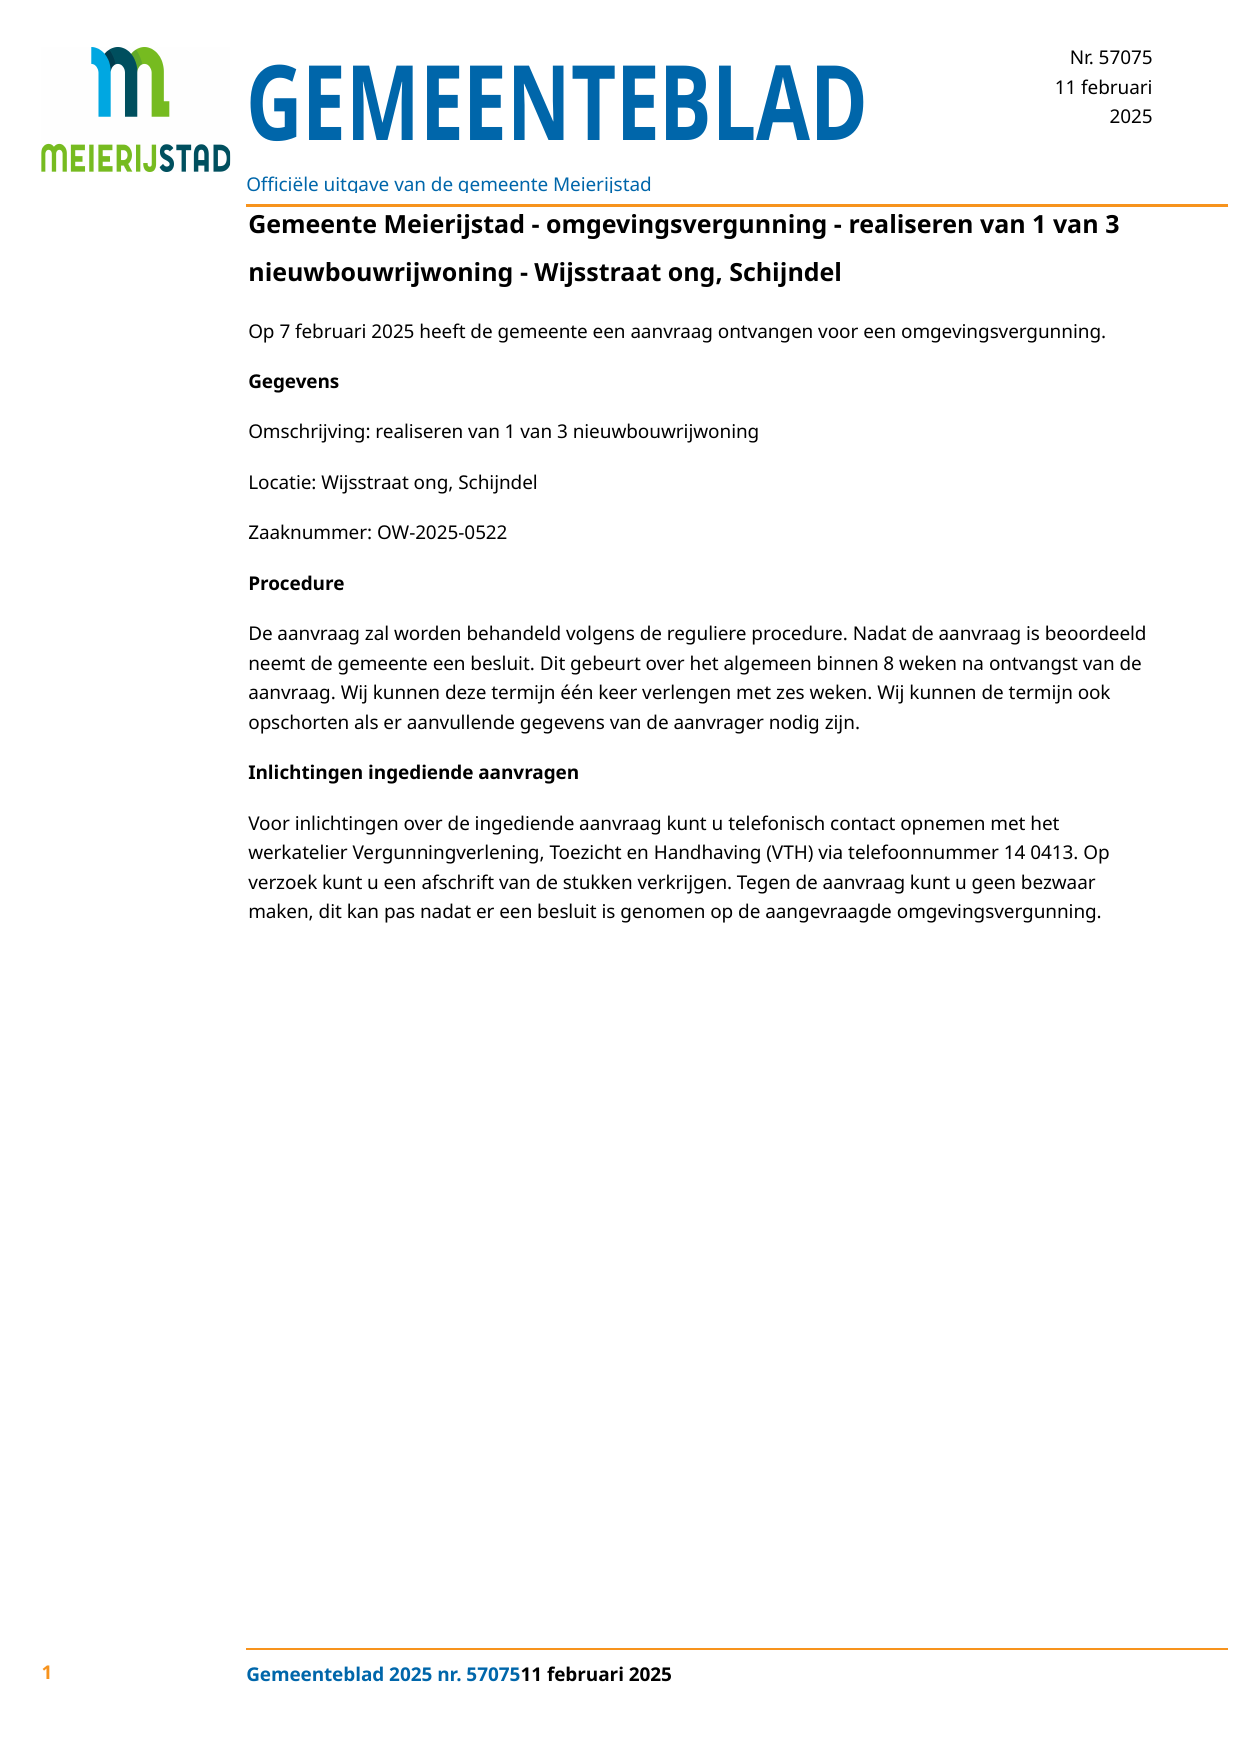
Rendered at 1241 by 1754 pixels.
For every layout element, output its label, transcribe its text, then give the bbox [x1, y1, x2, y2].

text Voor inlichtingen over de ingediende aanvraag kunt u telefonisch contact opnemen met het werkatelier Vergunningverlening, Toezicht en Handhaving (VTH) via telefoonnummer 14 0413. Op verzoek kunt u een afschrift van de stukken verkrijgen. Tegen de aanvraag kunt u geen bezwaar maken, dit kan pas nadat er een besluit is genomen op de aangevraagde omgevingsvergunning. [248, 810, 1152, 924]
text Gemeente Meierijstad - omgevingsvergunning - realiseren van 1 van 3 nieuwbouwrijwoning - Wijsstraat ong, Schijndel [248, 207, 1152, 288]
text De aanvraag zal worden behandeld volgens de reguliere procedure. Nadat de aanvraag is beoordeeld neemt de gemeente een besluit. Dit gebeurt over het algemeen binnen 8 weken na ontvangst van de aanvraag. Wij kunnen deze termijn één keer verlengen met zes weken. Wij kunnen de termijn ook opschorten als er aanvullende gegevens van de aanvrager nodig zijn. [248, 620, 1152, 735]
picture [41, 47, 231, 172]
text Procedure [248, 570, 1152, 596]
text Locatie: Wijsstraat ong, Schijndel [248, 469, 1152, 495]
text Omschrijving: realiseren van 1 van 3 nieuwbouwrijwoning [248, 419, 1152, 444]
text Gegevens [248, 368, 1152, 394]
text Op 7 februari 2025 heeft de gemeente een aanvraag ontvangen voor een omgevingsvergunning. [248, 318, 1152, 344]
text Zaaknummer: OW-2025-0522 [248, 519, 1152, 545]
text Inlichtingen ingediende aanvragen [248, 759, 1152, 785]
